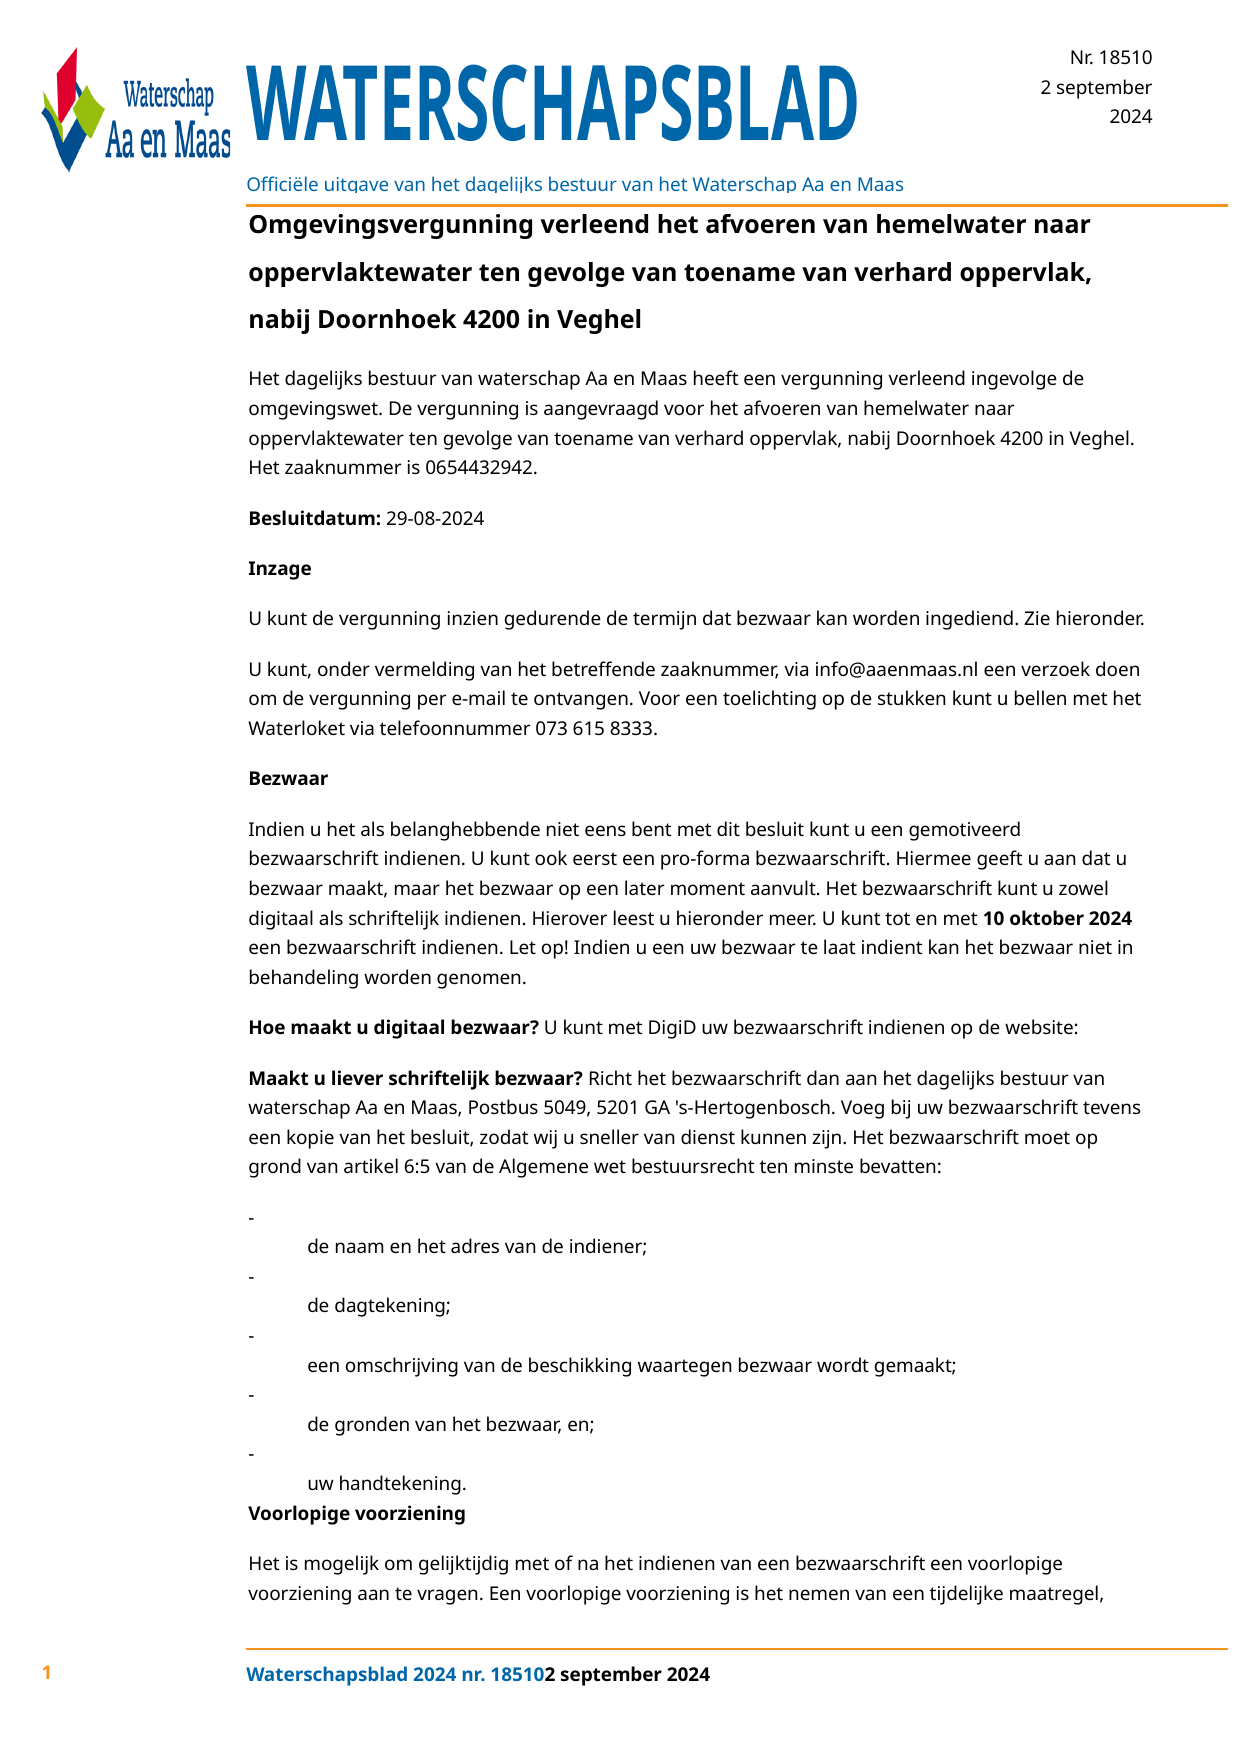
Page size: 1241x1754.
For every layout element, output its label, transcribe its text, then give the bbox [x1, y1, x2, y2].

text Het is mogelijk om gelijktijdig met of na het indienen van een bezwaarschrift een voorlopige voorziening aan te vragen. Een voorlopige voorziening is het nemen van een tijdelijke maatregel, [248, 1550, 1152, 1605]
text Maakt u liever schriftelijk bezwaar? Richt het bezwaarschrift dan aan het dagelijks bestuur van waterschap Aa en Maas, Postbus 5049, 5201 GA 's-Hertogenbosch. Voeg bij uw bezwaarschrift tevens een kopie van het besluit, zodat wij u sneller van dienst kunnen zijn. Het bezwaarschrift moet op grond van artikel 6:5 van de Algemene wet bestuursrecht ten minste bevatten: [248, 1065, 1152, 1179]
text Hoe maakt u digitaal bezwaar? U kunt met DigiD uw bezwaarschrift indienen op de website: [248, 1014, 1152, 1040]
picture [41, 47, 231, 172]
text Indien u het als belanghebbende niet eens bent met dit besluit kunt u een gemotiveerd bezwaarschrift indienen. U kunt ook eerst een pro-forma bezwaarschrift. Hiermee geeft u aan dat u bezwaar maakt, maar het bezwaar op een later moment aanvult. Het bezwaarschrift kunt u zowel digitaal als schriftelijk indienen. Hierover leest u hieronder meer. U kunt tot en met 10 oktober 2024 een bezwaarschrift indienen. Let op! Indien u een uw bezwaar te laat indient kan het bezwaar niet in behandeling worden genomen. [248, 816, 1152, 989]
text Het dagelijks bestuur van waterschap Aa en Maas heeft een vergunning verleend ingevolge de omgevingswet. De vergunning is aangevraagd voor het afvoeren van hemelwater naar oppervlaktewater ten gevolge van toename van verhard oppervlak, nabij Doornhoek 4200 in Veghel. Het zaaknummer is 0654432942. [248, 366, 1152, 480]
list de gronden van het bezwaar, en; [248, 1411, 1152, 1437]
text U kunt de vergunning inzien gedurende de termijn dat bezwaar kan worden ingediend. Zie hieronder. [248, 606, 1152, 631]
text Inzage [248, 555, 1152, 581]
list uw handtekening. [248, 1470, 1152, 1496]
text Voorlopige voorziening [248, 1500, 1152, 1525]
text Bezwaar [248, 766, 1152, 791]
list een omschrijving van de beschikking waartegen bezwaar wordt gemaakt; [248, 1352, 1152, 1377]
list de naam en het adres van de indiener; [248, 1233, 1152, 1259]
text Besluitdatum: 29-08-2024 [248, 505, 1152, 530]
list de dagtekening; [248, 1293, 1152, 1318]
text U kunt, onder vermelding van het betreffende zaaknummer, via info@aaenmaas.nl een verzoek doen om de vergunning per e-mail te ontvangen. Voor een toelichting op de stukken kunt u bellen met het Waterloket via telefoonnummer 073 615 8333. [248, 656, 1152, 741]
text Omgevingsvergunning verleend het afvoeren van hemelwater naar oppervlaktewater ten gevolge van toename van verhard oppervlak, nabij Doornhoek 4200 in Veghel [248, 207, 1152, 336]
